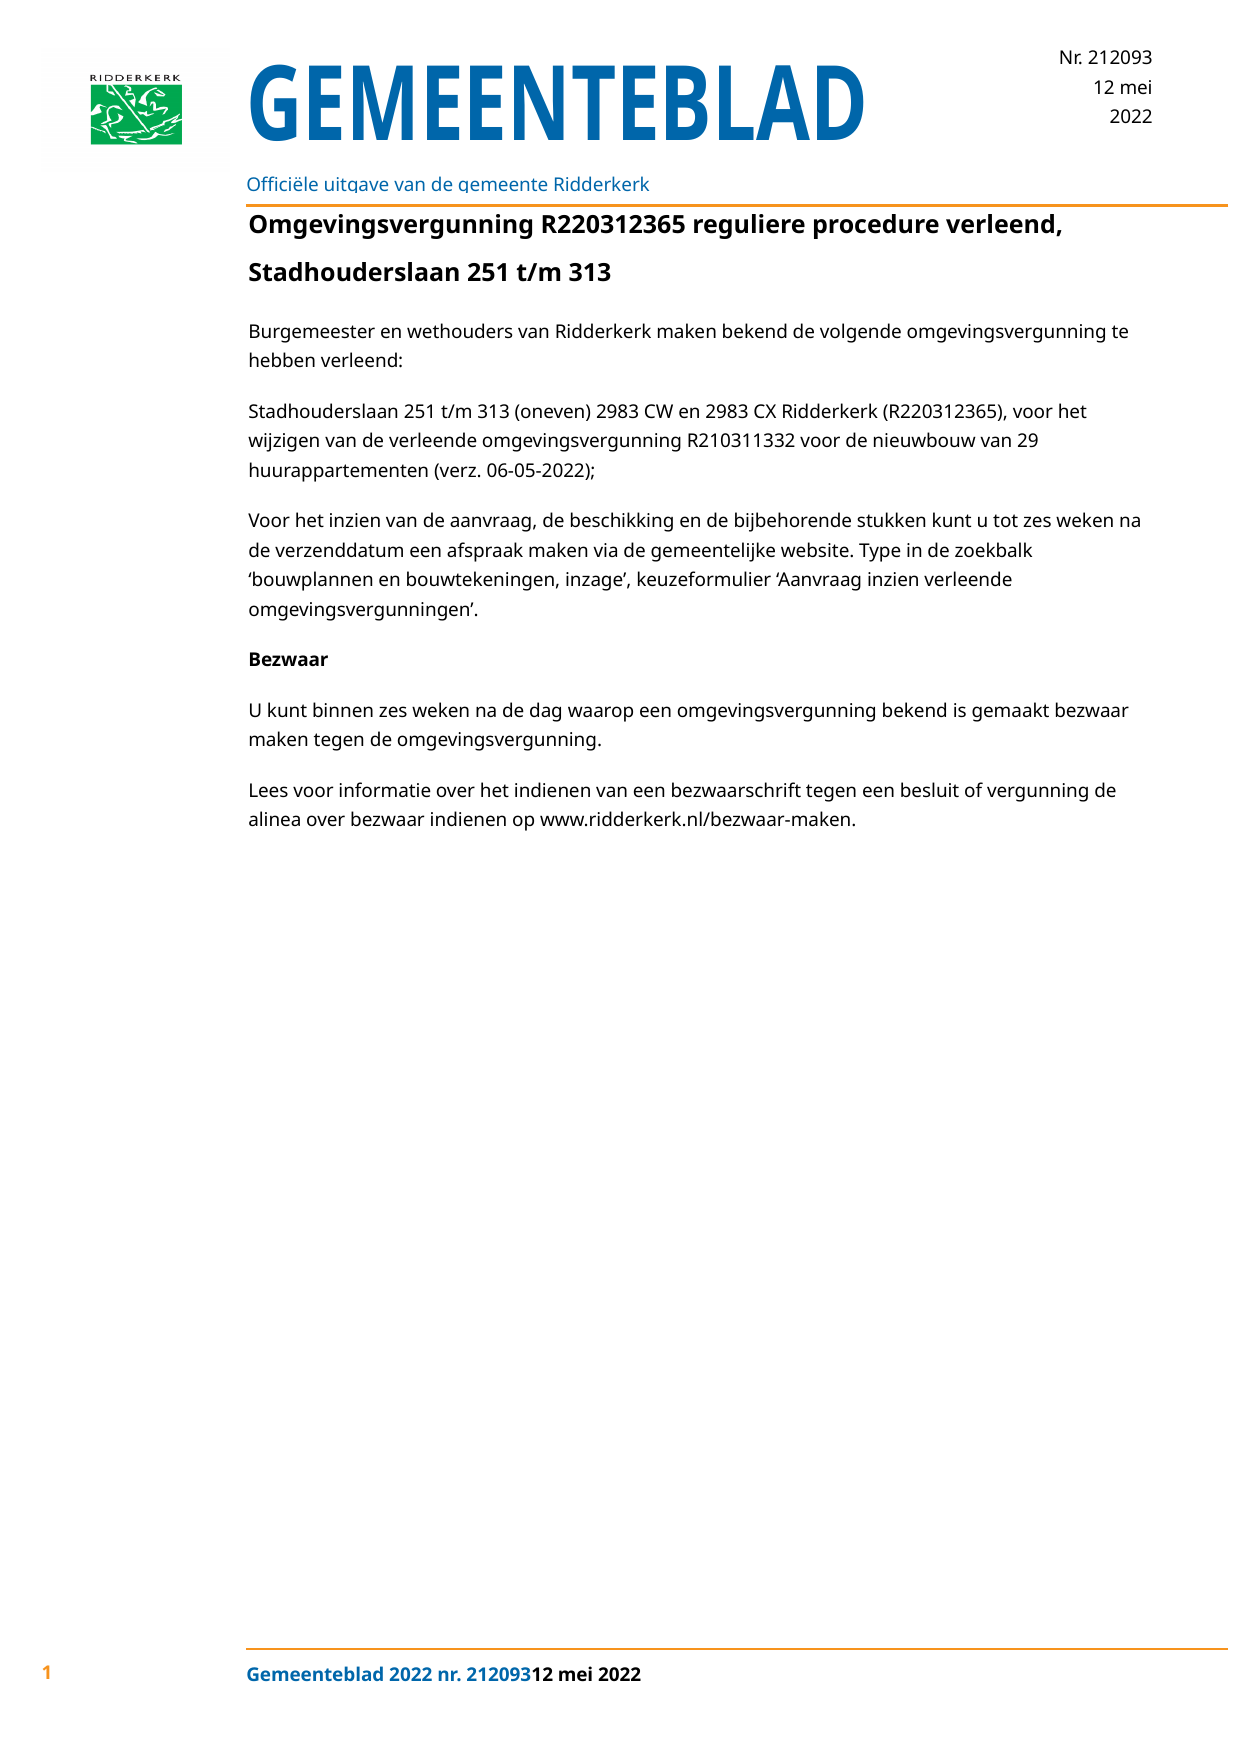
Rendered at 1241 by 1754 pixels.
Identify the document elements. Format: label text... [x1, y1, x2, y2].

text Lees voor informatie over het indienen van een bezwaarschrift tegen een besluit of vergunning de alinea over bezwaar indienen op www.ridderkerk.nl/bezwaar-maken. [248, 777, 1152, 832]
text Omgevingsvergunning R220312365 reguliere procedure verleend, Stadhouderslaan 251 t/m 313 [248, 207, 1152, 288]
picture [41, 47, 231, 172]
text Bezwaar [248, 647, 1152, 672]
text Burgemeester en wethouders van Ridderkerk maken bekend de volgende omgevingsvergunning te hebben verleend: [248, 318, 1152, 373]
text Voor het inzien van de aanvraag, de beschikking en de bijbehorende stukken kunt u tot zes weken na de verzenddatum een afspraak maken via de gemeentelijke website. Type in de zoekbalk ‘bouwplannen en bouwtekeningen, inzage’, keuzeformulier ‘Aanvraag inzien verleende omgevingsvergunningen’. [248, 507, 1152, 622]
text Stadhouderslaan 251 t/m 313 (oneven) 2983 CW en 2983 CX Ridderkerk (R220312365), voor het wijzigen van de verleende omgevingsvergunning R210311332 voor de nieuwbouw van 29 huurappartementen (verz. 06-05-2022); [248, 398, 1152, 483]
text U kunt binnen zes weken na de dag waarop een omgevingsvergunning bekend is gemaakt bezwaar maken tegen de omgevingsvergunning. [248, 697, 1152, 752]
